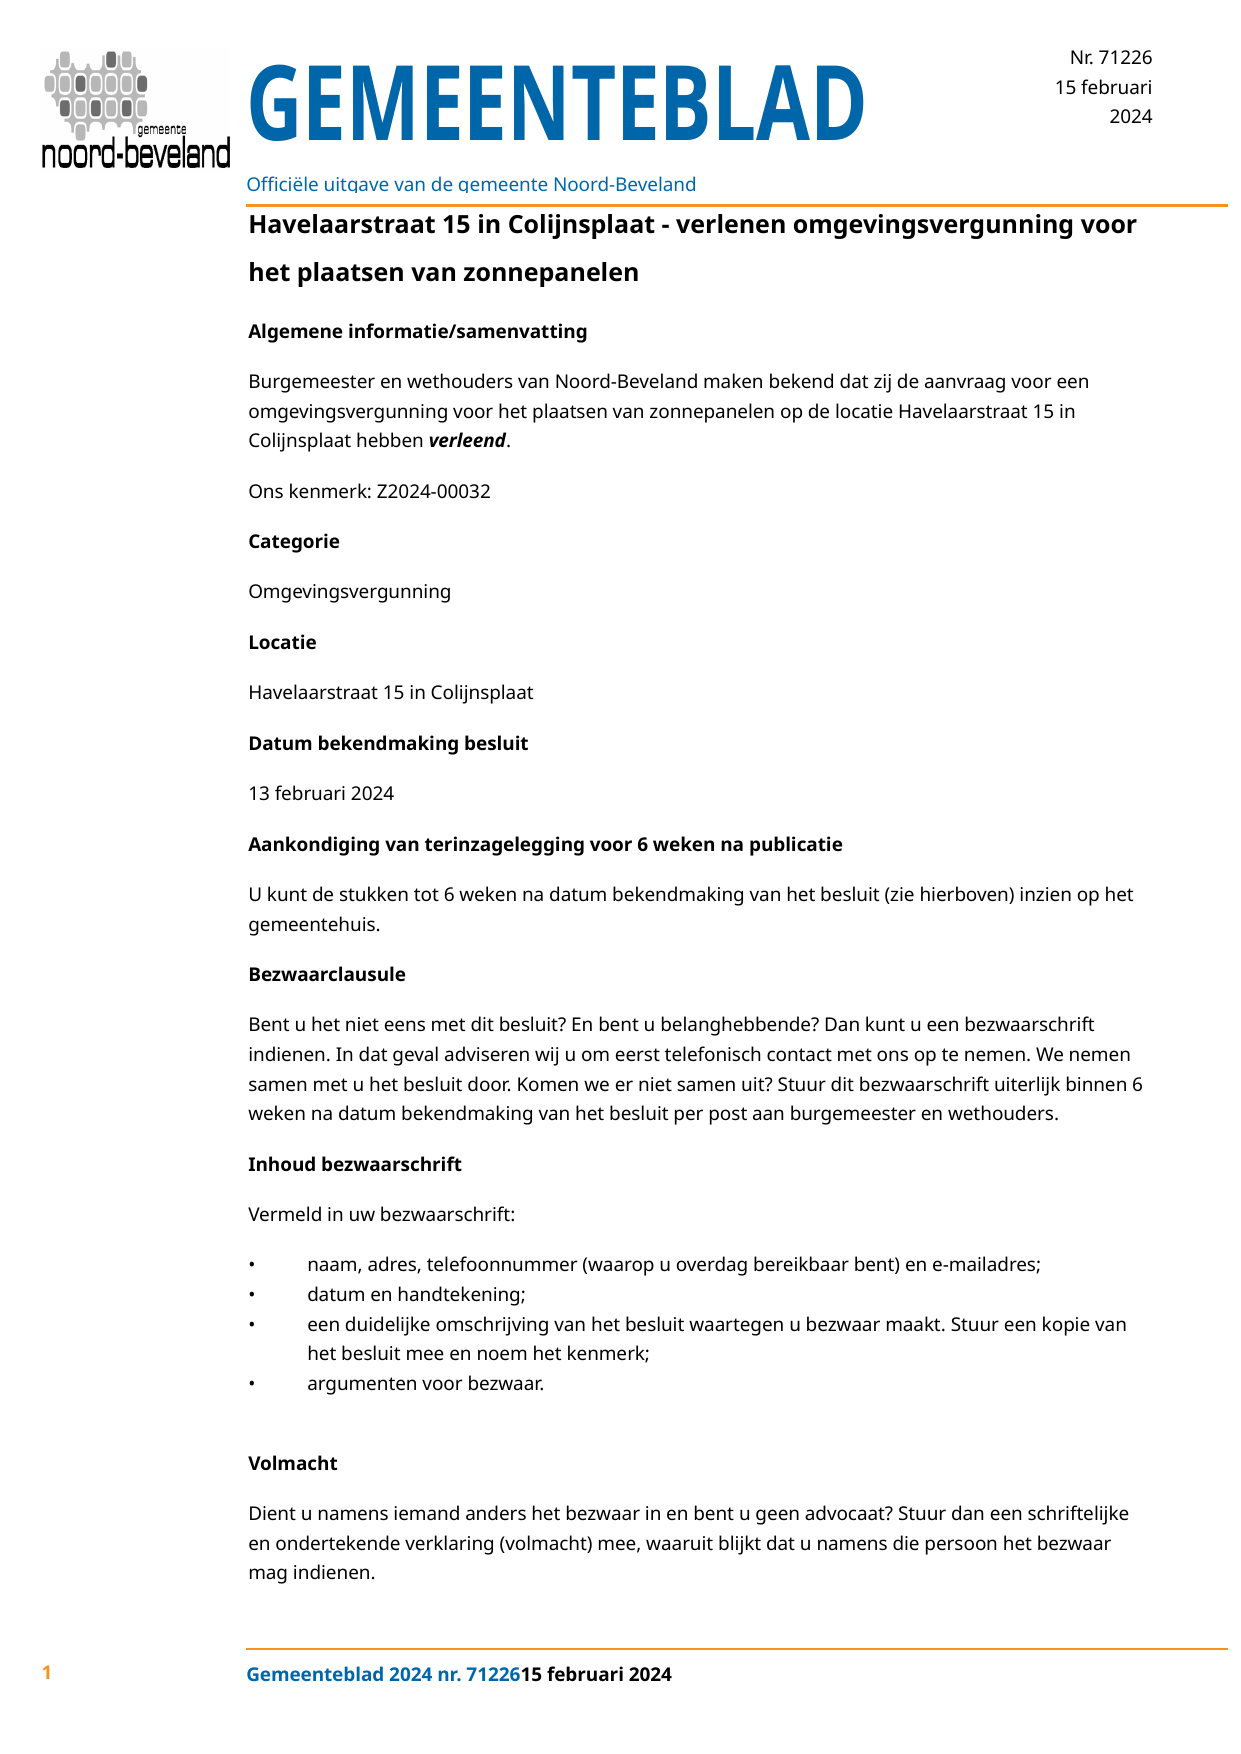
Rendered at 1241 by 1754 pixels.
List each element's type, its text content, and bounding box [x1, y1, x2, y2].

text Vermeld in uw bezwaarschrift: [248, 1201, 1152, 1227]
list datum en handtekening; [248, 1281, 1152, 1307]
text Havelaarstraat 15 in Colijnsplaat [248, 679, 1152, 705]
text Burgemeester en wethouders van Noord-Beveland maken bekend dat zij de aanvraag voor een omgevingsvergunning voor het plaatsen van zonnepanelen op de locatie Havelaarstraat 15 in Colijnsplaat hebben verleend. [248, 368, 1152, 453]
text Bezwaarclausule [248, 961, 1152, 987]
text Dient u namens iemand anders het bezwaar in en bent u geen advocaat? Stuur dan een schriftelijke en ondertekende verklaring (volmacht) mee, waaruit blijkt dat u namens die persoon het bezwaar mag indienen. [248, 1500, 1152, 1585]
text Algemene informatie/samenvatting [248, 318, 1152, 344]
text Locatie [248, 629, 1152, 655]
text Volmacht [248, 1450, 1152, 1476]
text Omgevingsvergunning [248, 579, 1152, 604]
list argumenten voor bezwaar. [248, 1370, 1152, 1396]
text Datum bekendmaking besluit [248, 730, 1152, 756]
text 13 februari 2024 [248, 780, 1152, 806]
text Categorie [248, 528, 1152, 554]
text Ons kenmerk: Z2024-00032 [248, 478, 1152, 504]
text Bent u het niet eens met dit besluit? En bent u belanghebbende? Dan kunt u een bezwaarschrift indienen. In dat geval adviseren wij u om eerst telefonisch contact met ons op te nemen. We nemen samen met u het besluit door. Komen we er niet samen uit? Stuur dit bezwaarschrift uiterlijk binnen 6 weken na datum bekendmaking van het besluit per post aan burgemeester en wethouders. [248, 1012, 1152, 1126]
text U kunt de stukken tot 6 weken na datum bekendmaking van het besluit (zie hierboven) inzien op het gemeentehuis. [248, 881, 1152, 937]
picture [41, 47, 231, 172]
list een duidelijke omschrijving van het besluit waartegen u bezwaar maakt. Stuur een kopie van het besluit mee en noem het kenmerk; [248, 1311, 1152, 1366]
list naam, adres, telefoonnummer (waarop u overdag bereikbaar bent) en e-mailadres; [248, 1252, 1152, 1277]
text Havelaarstraat 15 in Colijnsplaat - verlenen omgevingsvergunning voor het plaatsen van zonnepanelen [248, 207, 1152, 288]
text Inhoud bezwaarschrift [248, 1151, 1152, 1177]
text Aankondiging van terinzagelegging voor 6 weken na publicatie [248, 831, 1152, 857]
